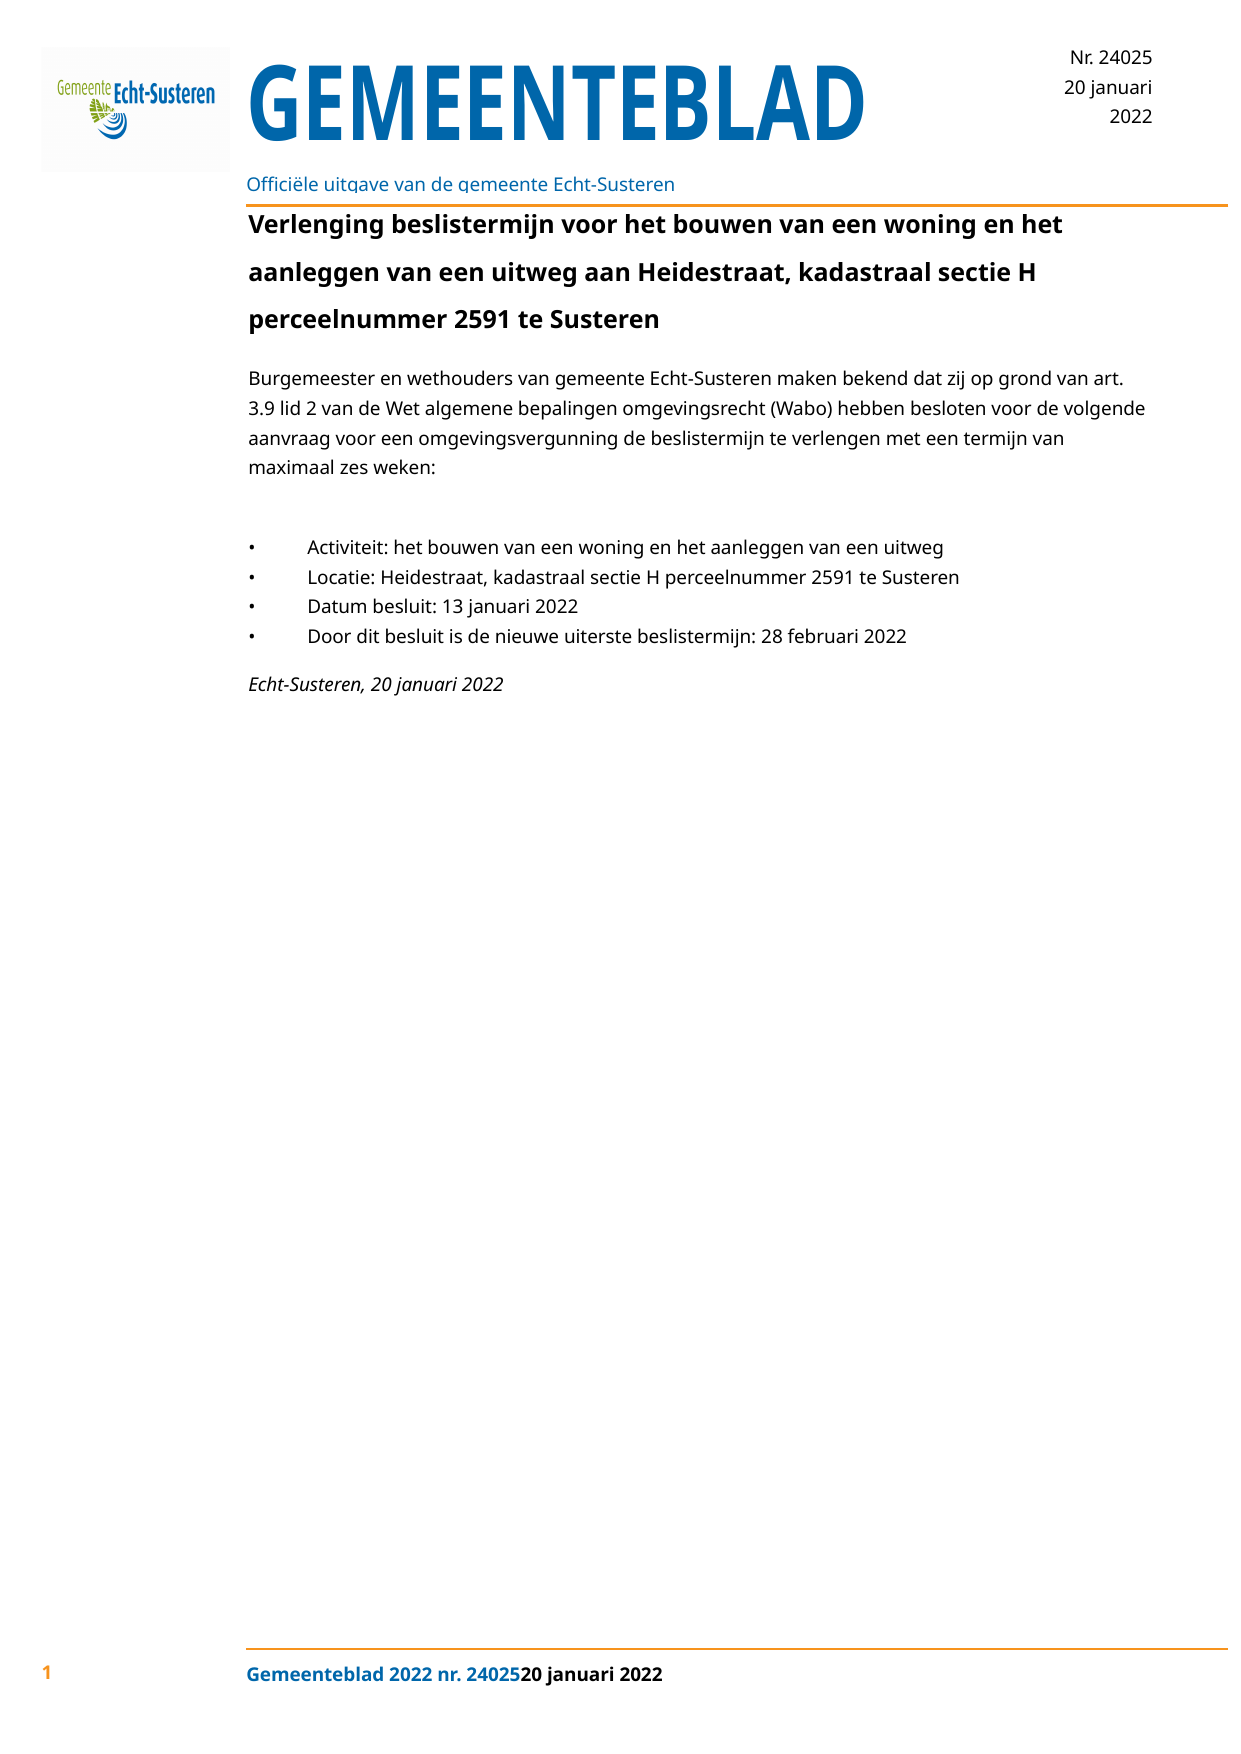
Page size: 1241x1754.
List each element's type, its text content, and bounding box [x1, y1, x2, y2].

text Verlenging beslistermijn voor het bouwen van een woning en het aanleggen van een uitweg aan Heidestraat, kadastraal sectie H perceelnummer 2591 te Susteren [248, 207, 1152, 336]
list Datum besluit: 13 januari 2022 [248, 593, 1152, 619]
text Echt-Susteren, 20 januari 2022 [248, 671, 1152, 697]
text Burgemeester en wethouders van gemeente Echt-Susteren maken bekend dat zij op grond van art. 3.9 lid 2 van de Wet algemene bepalingen omgevingsrecht (Wabo) hebben besloten voor de volgende aanvraag voor een omgevingsvergunning de beslistermijn te verlengen met een termijn van maximaal zes weken: [248, 366, 1152, 480]
picture [41, 47, 231, 172]
list Door dit besluit is de nieuwe uiterste beslistermijn: 28 februari 2022 [248, 623, 1152, 649]
list Activiteit: het bouwen van een woning en het aanleggen van een uitweg [248, 534, 1152, 560]
list Locatie: Heidestraat, kadastraal sectie H perceelnummer 2591 te Susteren [248, 564, 1152, 589]
